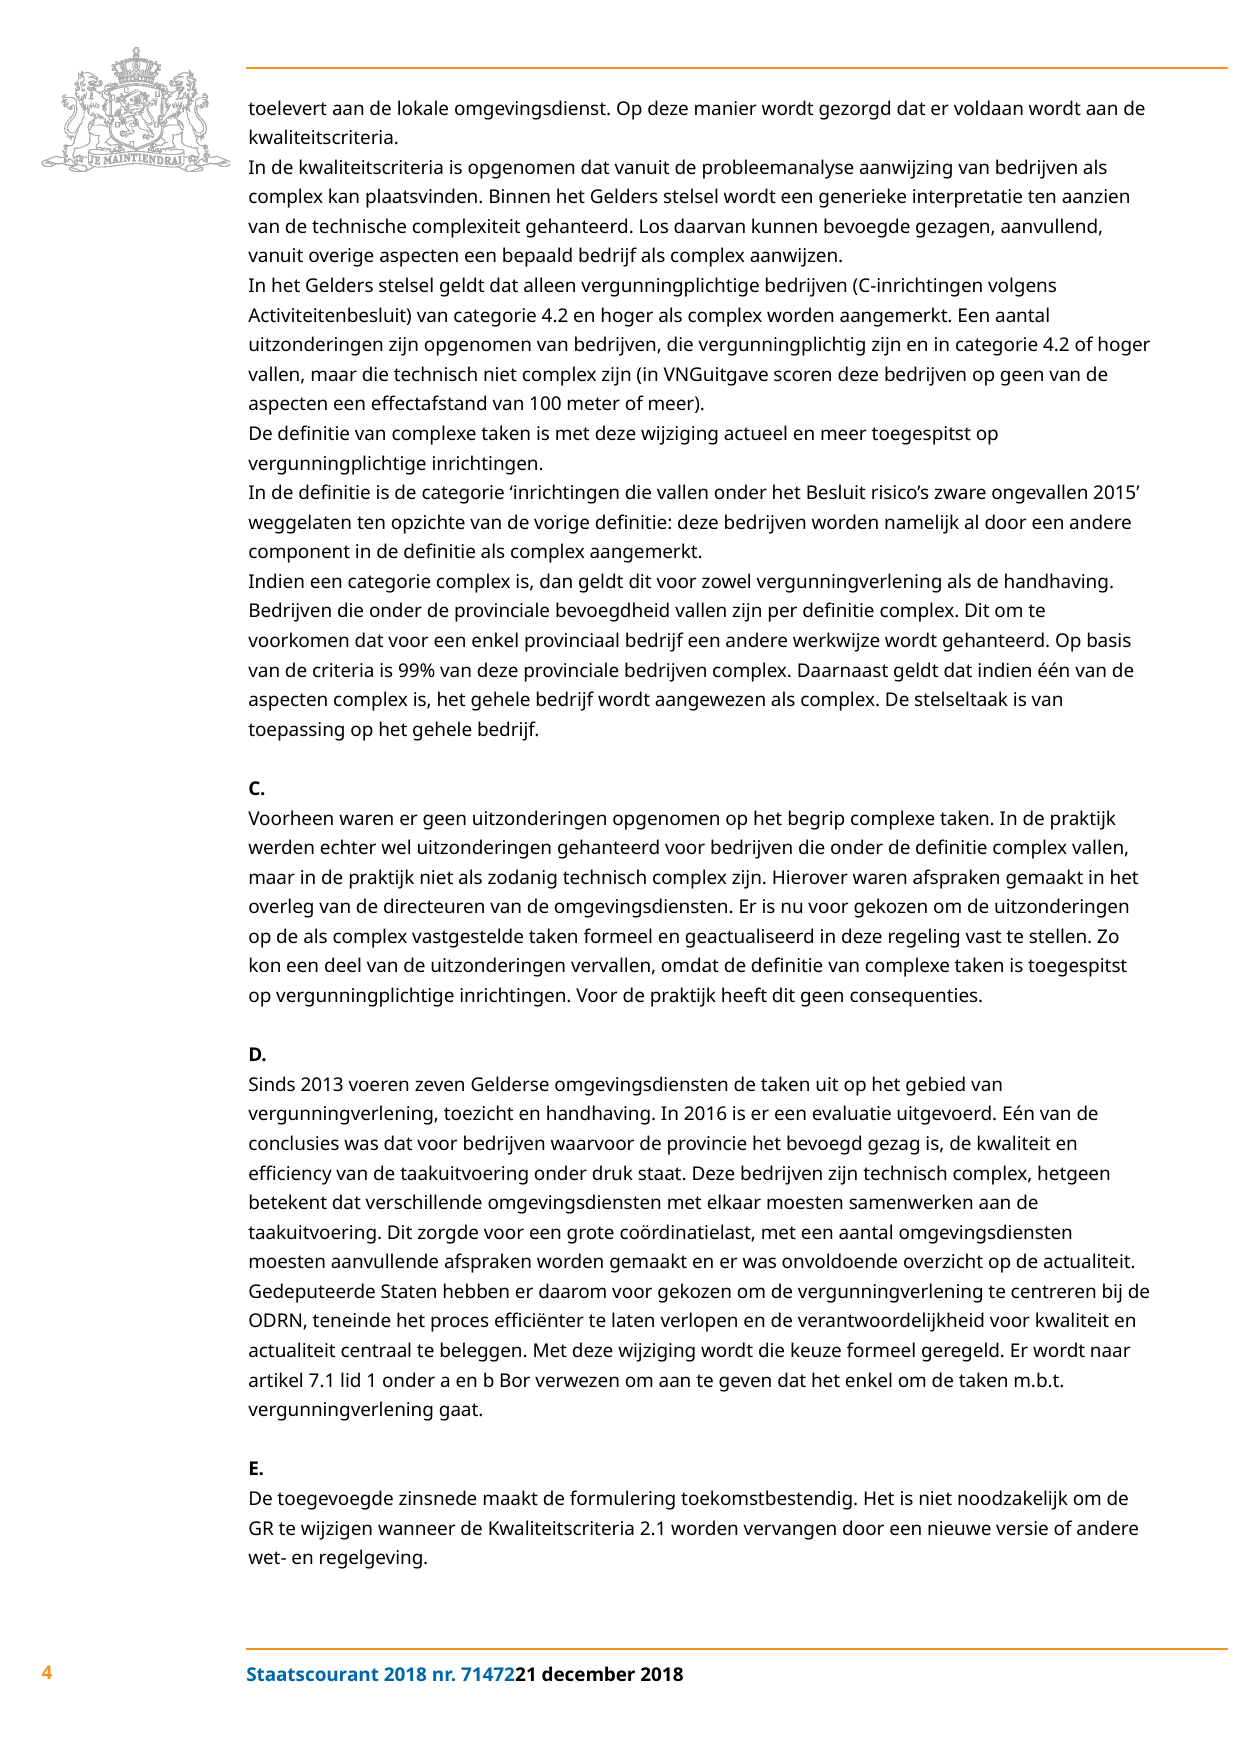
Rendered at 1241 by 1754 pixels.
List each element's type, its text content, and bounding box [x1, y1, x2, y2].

text Voorheen waren er geen uitzonderingen opgenomen op het begrip complexe taken. In de praktijk werden echter wel uitzonderingen gehanteerd voor bedrijven die onder de definitie complex vallen, maar in de praktijk niet als zodanig technisch complex zijn. Hierover waren afspraken gemaakt in het overleg van de directeuren van de omgevingsdiensten. Er is nu voor gekozen om de uitzonderingen op de als complex vastgestelde taken formeel en geactualiseerd in deze regeling vast te stellen. Zo kon een deel van de uitzonderingen vervallen, omdat de definitie van complexe taken is toegespitst op vergunningplichtige inrichtingen. Voor de praktijk heeft dit geen consequenties. [248, 805, 1152, 1008]
text In de definitie is de categorie ‘inrichtingen die vallen onder het Besluit risico’s zware ongevallen 2015’ weggelaten ten opzichte van de vorige definitie: deze bedrijven worden namelijk al door een andere component in de definitie als complex aangemerkt. [248, 479, 1152, 564]
text Bedrijven die onder de provinciale bevoegdheid vallen zijn per definitie complex. Dit om te voorkomen dat voor een enkel provinciaal bedrijf een andere werkwijze wordt gehanteerd. Op basis van de criteria is 99% van deze provinciale bedrijven complex. Daarnaast geldt dat indien één van de aspecten complex is, het gehele bedrijf wordt aangewezen als complex. De stelseltaak is van toepassing op het gehele bedrijf. [248, 598, 1152, 742]
text toelevert aan de lokale omgevingsdienst. Op deze manier wordt gezorgd dat er voldaan wordt aan de kwaliteitscriteria. [248, 95, 1152, 150]
text Sinds 2013 voeren zeven Gelderse omgevingsdiensten de taken uit op het gebied van vergunningverlening, toezicht en handhaving. In 2016 is er een evaluatie uitgevoerd. Eén van de conclusies was dat voor bedrijven waarvoor de provincie het bevoegd gezag is, de kwaliteit en efficiency van de taakuitvoering onder druk staat. Deze bedrijven zijn technisch complex, hetgeen betekent dat verschillende omgevingsdiensten met elkaar moesten samenwerken aan de taakuitvoering. Dit zorgde voor een grote coördinatielast, met een aantal omgevingsdiensten moesten aanvullende afspraken worden gemaakt en er was onvoldoende overzicht op de actualiteit. Gedeputeerde Staten hebben er daarom voor gekozen om de vergunningverlening te centreren bij de ODRN, teneinde het proces efficiënter te laten verlopen en de verantwoordelijkheid voor kwaliteit en actualiteit centraal te beleggen. Met deze wijziging wordt die keuze formeel geregeld. Er wordt naar artikel 7.1 lid 1 onder a en b Bor verwezen om aan te geven dat het enkel om de taken m.b.t. vergunningverlening gaat. [248, 1071, 1152, 1422]
picture [41, 47, 231, 172]
text In de kwaliteitscriteria is opgenomen dat vanuit de probleemanalyse aanwijzing van bedrijven als complex kan plaatsvinden. Binnen het Gelders stelsel wordt een generieke interpretatie ten aanzien van de technische complexiteit gehanteerd. Los daarvan kunnen bevoegde gezagen, aanvullend, vanuit overige aspecten een bepaald bedrijf als complex aanwijzen. [248, 154, 1152, 268]
text De toegevoegde zinsnede maakt de formulering toekomstbestendig. Het is niet noodzakelijk om de GR te wijzigen wanneer de Kwaliteitscriteria 2.1 worden vervangen door een nieuwe versie of andere wet- en regelgeving. [248, 1485, 1152, 1570]
text Indien een categorie complex is, dan geldt dit voor zowel vergunningverlening als de handhaving. [248, 568, 1152, 594]
text D. [248, 1041, 1152, 1067]
text C. [248, 775, 1152, 801]
text E. [248, 1456, 1152, 1481]
text In het Gelders stelsel geldt dat alleen vergunningplichtige bedrijven (C-inrichtingen volgens Activiteitenbesluit) van categorie 4.2 en hoger als complex worden aangemerkt. Een aantal uitzonderingen zijn opgenomen van bedrijven, die vergunningplichtig zijn en in categorie 4.2 of hoger vallen, maar die technisch niet complex zijn (in VNGuitgave scoren deze bedrijven op geen van de aspecten een effectafstand van 100 meter of meer). [248, 272, 1152, 416]
text De definitie van complexe taken is met deze wijziging actueel en meer toegespitst op vergunningplichtige inrichtingen. [248, 420, 1152, 476]
